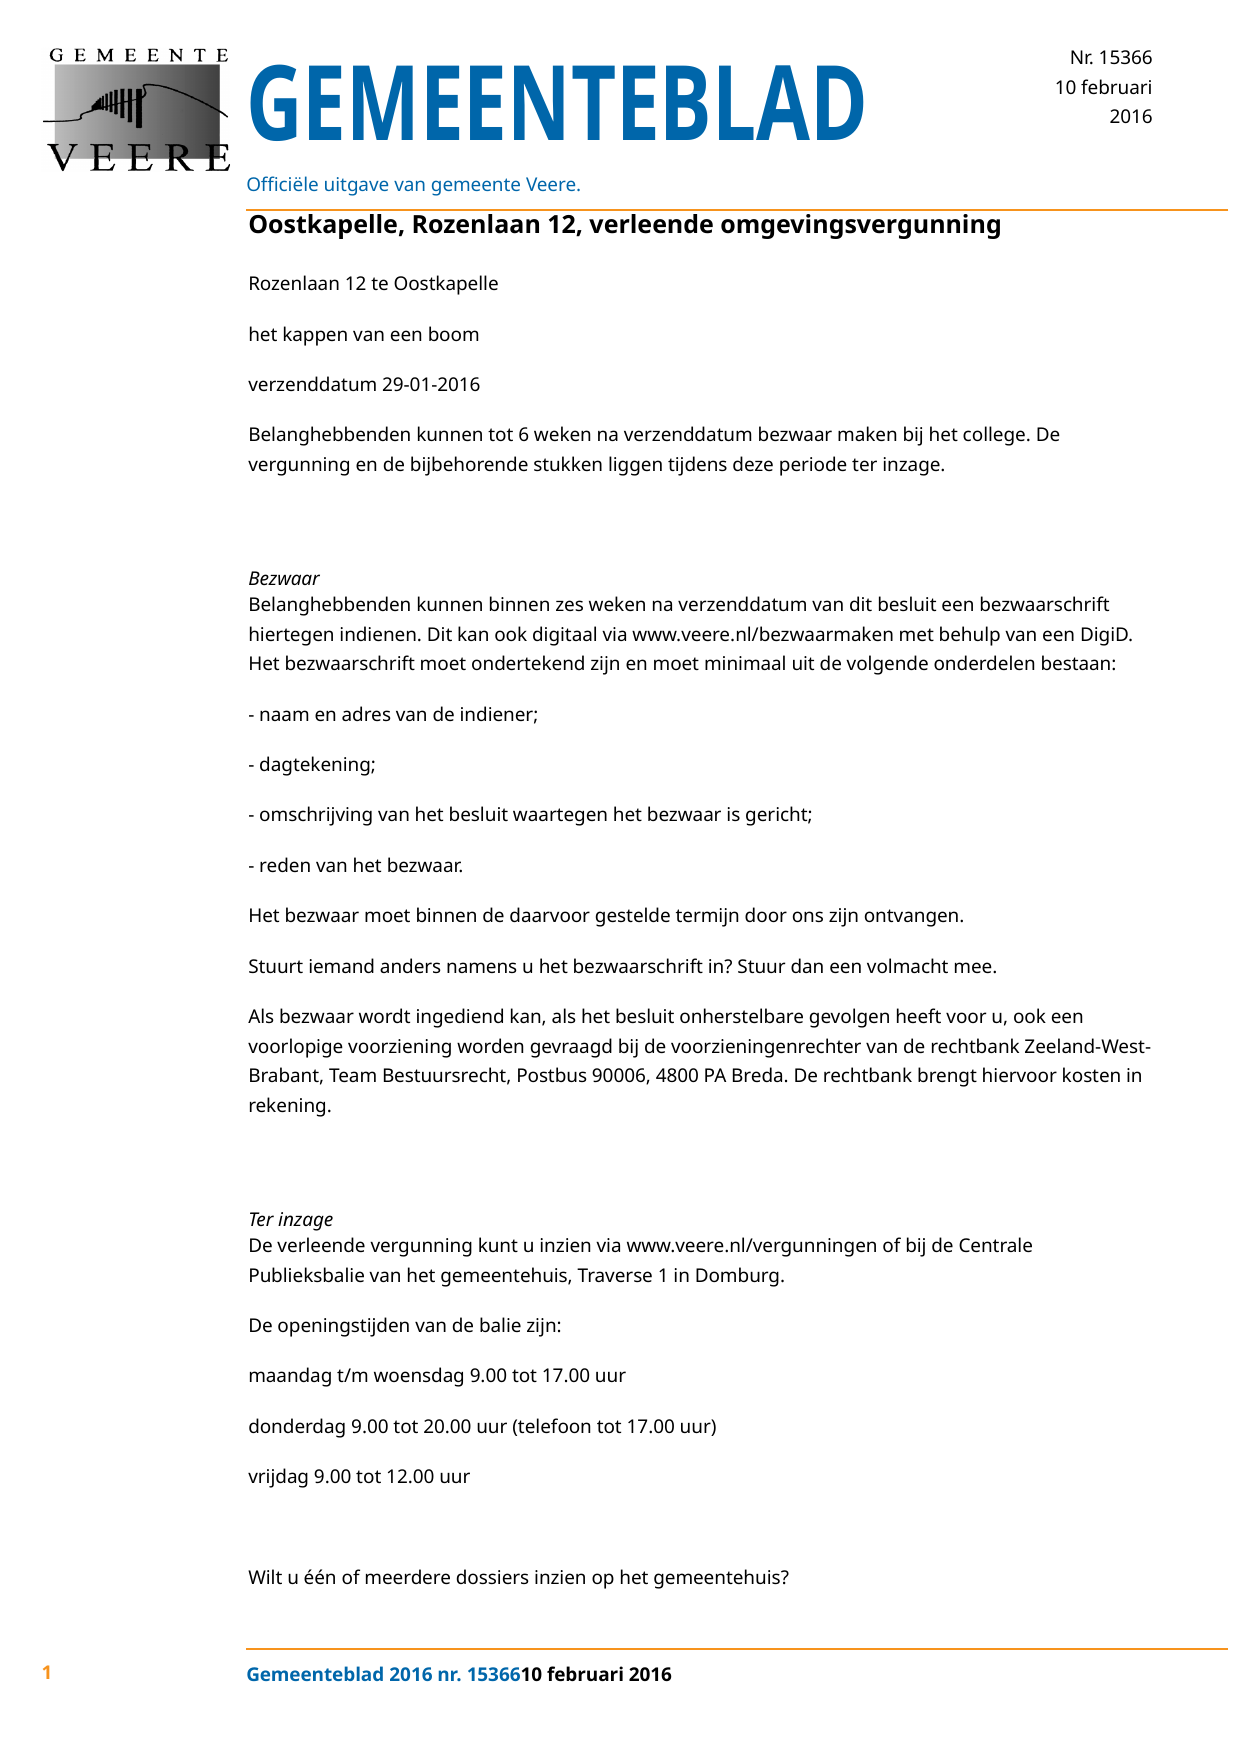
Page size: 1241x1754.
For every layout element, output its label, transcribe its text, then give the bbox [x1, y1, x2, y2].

text De verleende vergunning kunt u inzien via www.veere.nl/vergunningen of bij de Centrale Publieksbalie van het gemeentehuis, Traverse 1 in Domburg. [248, 1232, 1152, 1287]
text Belanghebbenden kunnen binnen zes weken na verzenddatum van dit besluit een bezwaarschrift hiertegen indienen. Dit kan ook digitaal via www.veere.nl/bezwaarmaken met behulp van een DigiD. Het bezwaarschrift moet ondertekend zijn en moet minimaal uit de volgende onderdelen bestaan: [248, 591, 1152, 676]
text Als bezwaar wordt ingediend kan, als het besluit onherstelbare gevolgen heeft voor u, ook een voorlopige voorziening worden gevraagd bij de voorzieningenrechter van de rechtbank Zeeland-West-Brabant, Team Bestuursrecht, Postbus 90006, 4800 PA Breda. De rechtbank brengt hiervoor kosten in rekening. [248, 1003, 1152, 1118]
text - omschrijving van het besluit waartegen het bezwaar is gericht; [248, 802, 1152, 827]
text Belanghebbenden kunnen tot 6 weken na verzenddatum bezwaar maken bij het college. De vergunning en de bijbehorende stukken liggen tijdens deze periode ter inzage. [248, 422, 1152, 477]
picture [41, 47, 231, 172]
text - dagtekening; [248, 751, 1152, 777]
text donderdag 9.00 tot 20.00 uur (telefoon tot 17.00 uur) [248, 1413, 1152, 1439]
text De openingstijden van de balie zijn: [248, 1312, 1152, 1338]
text - naam en adres van de indiener; [248, 701, 1152, 727]
text verzenddatum 29-01-2016 [248, 371, 1152, 397]
text Rozenlaan 12 te Oostkapelle [248, 270, 1152, 296]
text maandag t/m woensdag 9.00 tot 17.00 uur [248, 1363, 1152, 1388]
text Ter inzage [248, 1206, 1152, 1232]
text - reden van het bezwaar. [248, 852, 1152, 878]
text het kappen van een boom [248, 321, 1152, 346]
text Het bezwaar moet binnen de daarvoor gestelde termijn door ons zijn ontvangen. [248, 902, 1152, 928]
text Wilt u één of meerdere dossiers inzien op het gemeentehuis? [248, 1564, 1152, 1590]
text vrijdag 9.00 tot 12.00 uur [248, 1463, 1152, 1489]
text Oostkapelle, Rozenlaan 12, verleende omgevingsvergunning [248, 211, 1152, 241]
text Bezwaar [248, 566, 1152, 591]
text Stuurt iemand anders namens u het bezwaarschrift in? Stuur dan een volmacht mee. [248, 953, 1152, 979]
